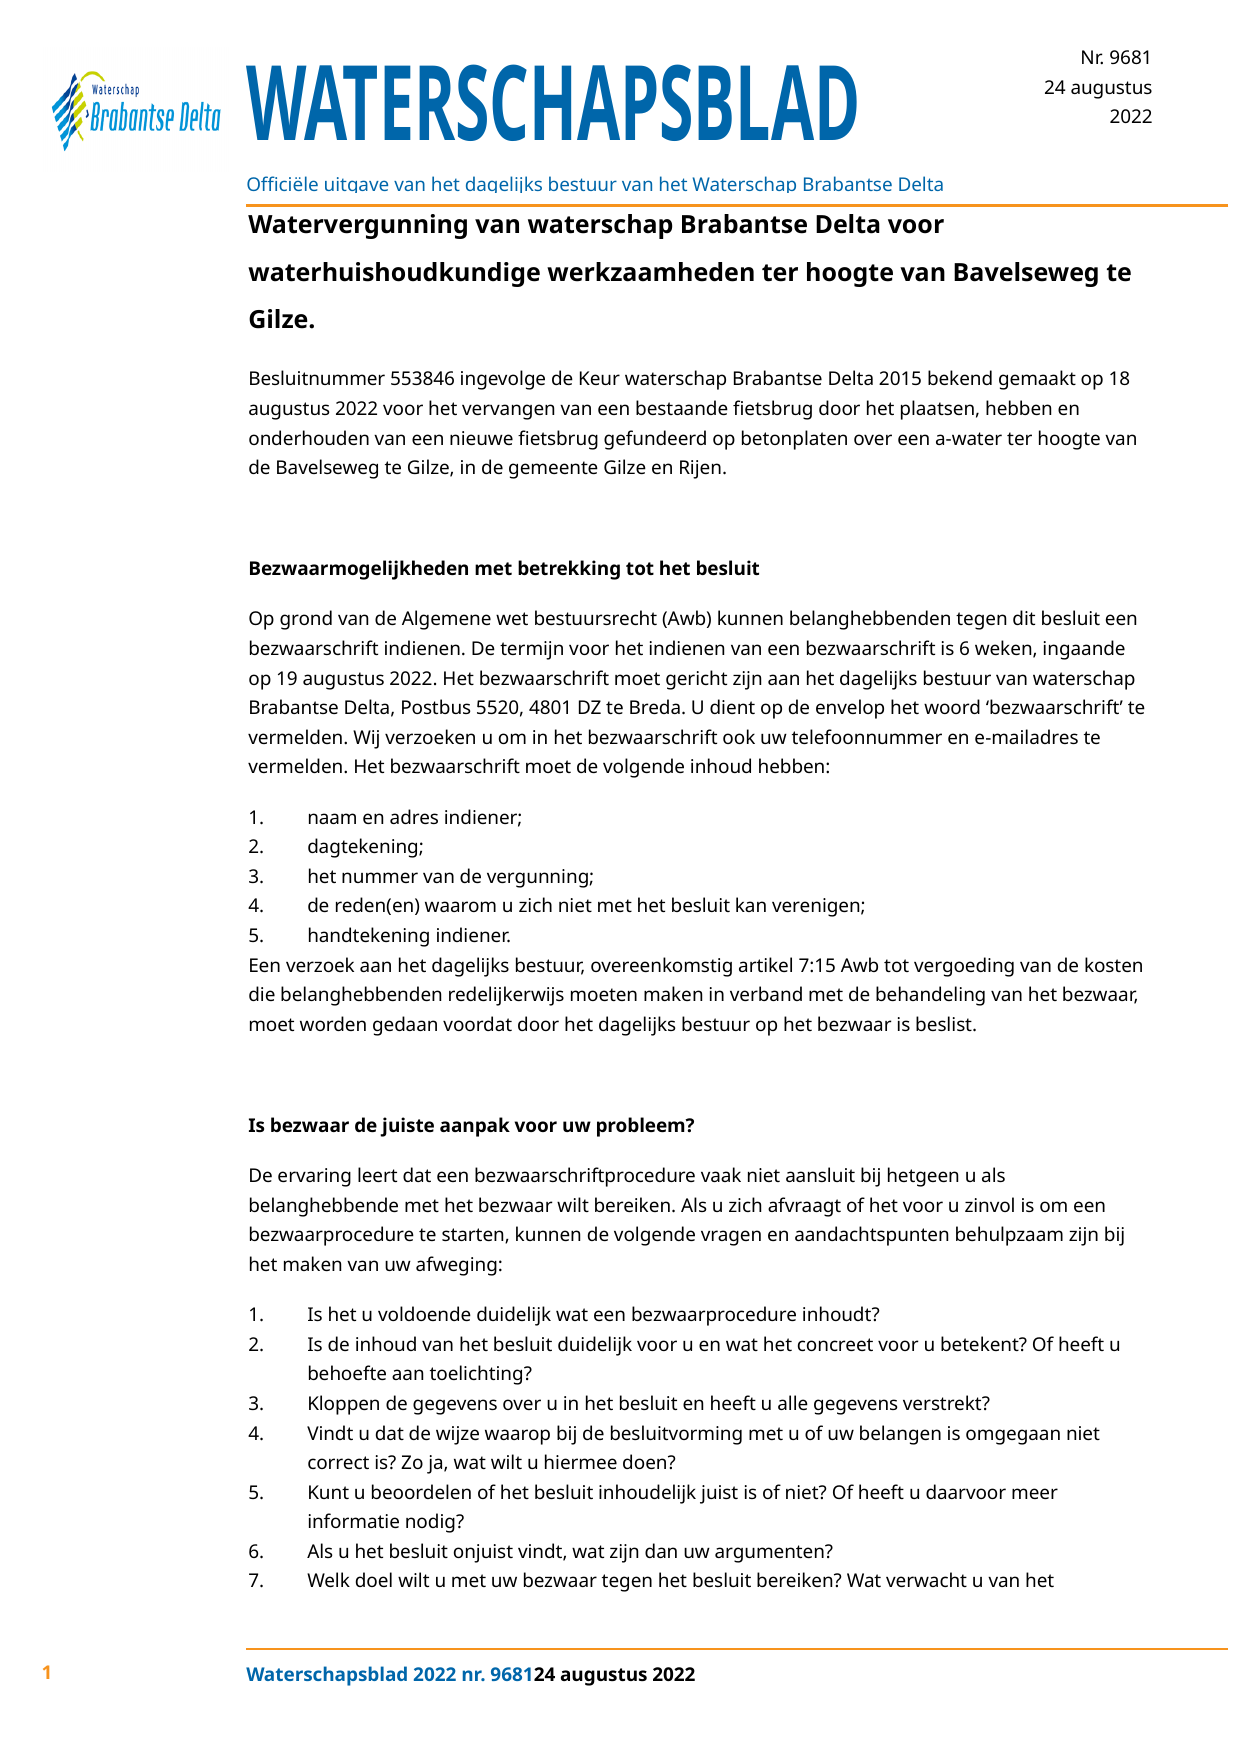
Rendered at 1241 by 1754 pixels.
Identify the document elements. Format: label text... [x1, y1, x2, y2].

list de reden(en) waarom u zich niet met het besluit kan verenigen; [248, 893, 1152, 918]
text Een verzoek aan het dagelijks bestuur, overeenkomstig artikel 7:15 Awb tot vergoeding van de kosten die belanghebbenden redelijkerwijs moeten maken in verband met de behandeling van het bezwaar, moet worden gedaan voordat door het dagelijks bestuur op het bezwaar is beslist. [248, 952, 1152, 1037]
list Als u het besluit onjuist vindt, wat zijn dan uw argumenten? [248, 1538, 1152, 1564]
text De ervaring leert dat een bezwaarschriftprocedure vaak niet aansluit bij hetgeen u als belanghebbende met het bezwaar wilt bereiken. Als u zich afvraagt of het voor u zinvol is om een bezwaarprocedure te starten, kunnen de volgende vragen en aandachtspunten behulpzaam zijn bij het maken van uw afweging: [248, 1162, 1152, 1277]
text Watervergunning van waterschap Brabantse Delta voor waterhuishoudkundige werkzaamheden ter hoogte van Bavelseweg te Gilze. [248, 207, 1152, 336]
list Kunt u beoordelen of het besluit inhoudelijk juist is of niet? Of heeft u daarvoor meer informatie nodig? [248, 1479, 1152, 1534]
text Besluitnummer 553846 ingevolge de Keur waterschap Brabantse Delta 2015 bekend gemaakt op 18 augustus 2022 voor het vervangen van een bestaande fietsbrug door het plaatsen, hebben en onderhouden van een nieuwe fietsbrug gefundeerd op betonplaten over een a-water ter hoogte van de Bavelseweg te Gilze, in de gemeente Gilze en Rijen. [248, 366, 1152, 480]
list handtekening indiener. [248, 922, 1152, 948]
list dagtekening; [248, 833, 1152, 859]
list naam en adres indiener; [248, 804, 1152, 829]
list Vindt u dat de wijze waarop bij de besluitvorming met u of uw belangen is omgegaan niet correct is? Zo ja, wat wilt u hiermee doen? [248, 1420, 1152, 1475]
list Is de inhoud van het besluit duidelijk voor u en wat het concreet voor u betekent? Of heeft u behoefte aan toelichting? [248, 1331, 1152, 1386]
list het nummer van de vergunning; [248, 863, 1152, 889]
picture [41, 47, 231, 172]
list Is het u voldoende duidelijk wat een bezwaarprocedure inhoudt? [248, 1301, 1152, 1327]
list Kloppen de gegevens over u in het besluit en heeft u alle gegevens verstrekt? [248, 1390, 1152, 1416]
text Is bezwaar de juiste aanpak voor uw probleem? [248, 1112, 1152, 1137]
text Op grond van de Algemene wet bestuursrecht (Awb) kunnen belanghebbenden tegen dit besluit een bezwaarschrift indienen. De termijn voor het indienen van een bezwaarschrift is 6 weken, ingaande op 19 augustus 2022. Het bezwaarschrift moet gericht zijn aan het dagelijks bestuur van waterschap Brabantse Delta, Postbus 5520, 4801 DZ te Breda. U dient op de envelop het woord ‘bezwaarschrift’ te vermelden. Wij verzoeken u om in het bezwaarschrift ook uw telefoonnummer en e‑mailadres te vermelden. Het bezwaarschrift moet de volgende inhoud hebben: [248, 606, 1152, 779]
text Bezwaarmogelijkheden met betrekking tot het besluit [248, 555, 1152, 581]
list Welk doel wilt u met uw bezwaar tegen het besluit bereiken? Wat verwacht u van het [248, 1568, 1152, 1593]
